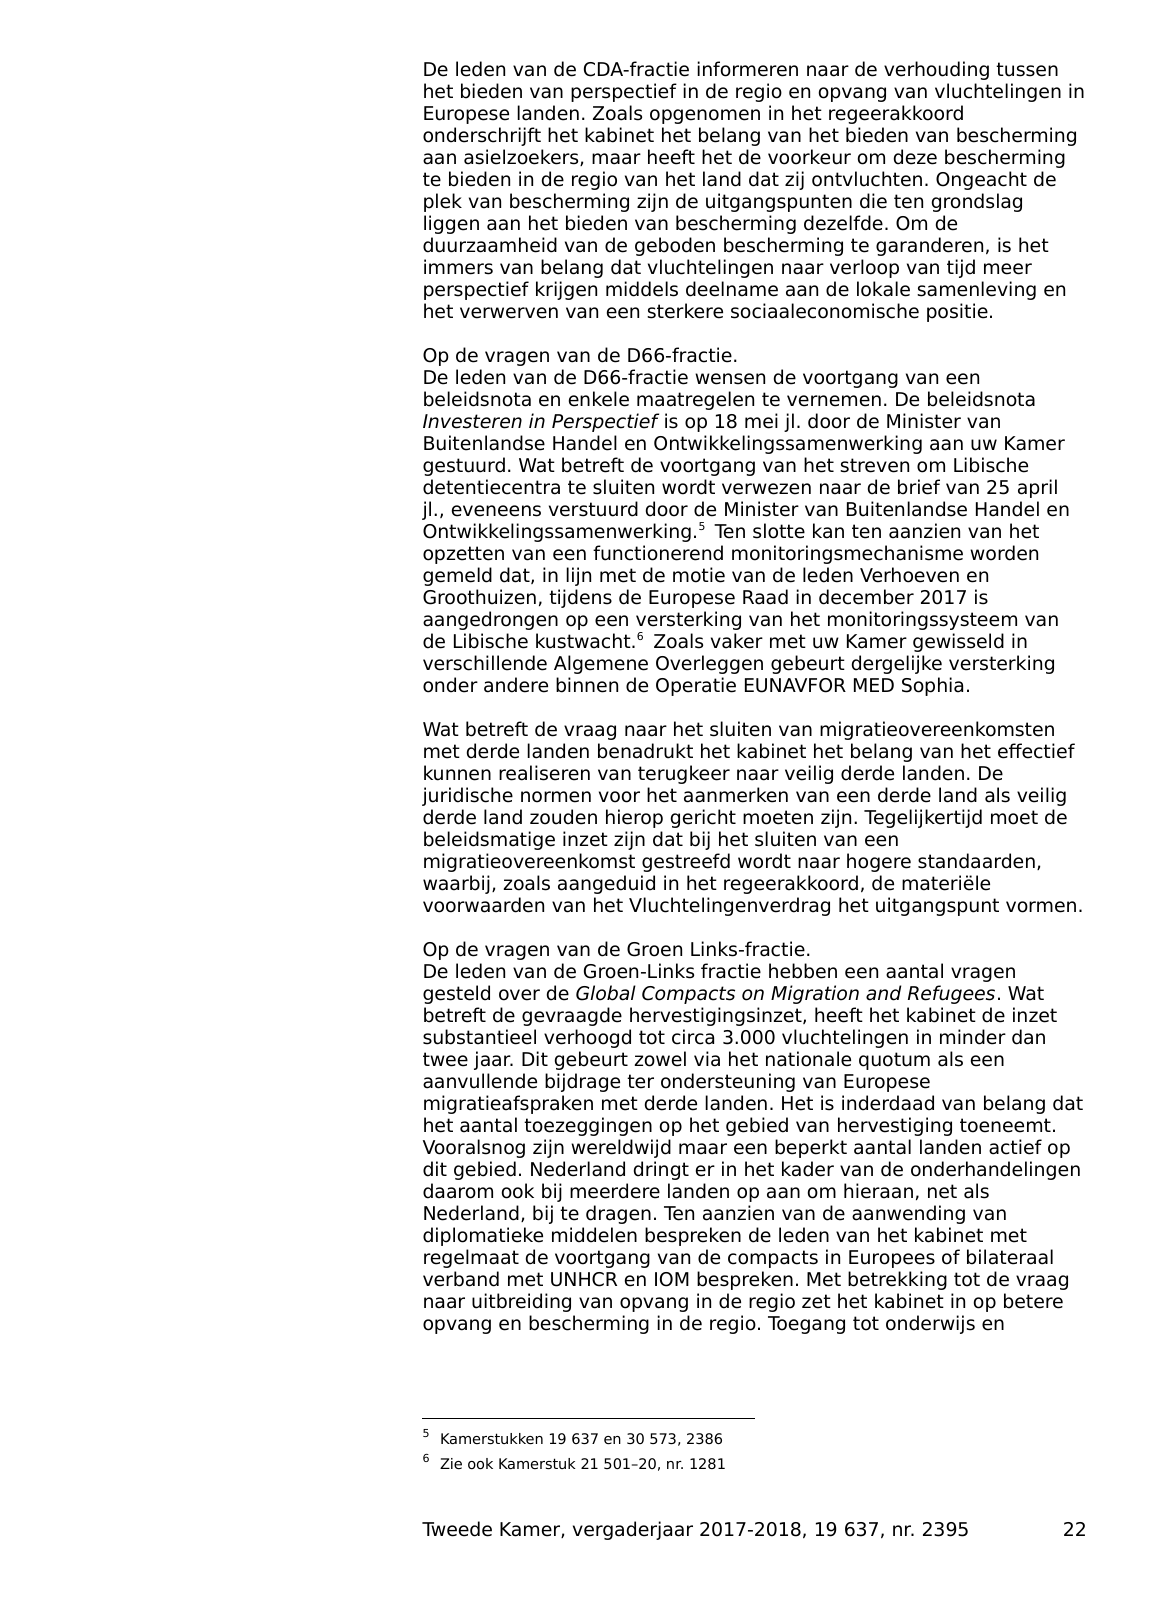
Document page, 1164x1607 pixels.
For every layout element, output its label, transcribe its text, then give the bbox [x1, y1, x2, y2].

text De leden van de CDA-fractie informeren naar de verhouding tussen het bieden van perspectief in de regio en opvang van vluchtelingen in Europese landen. Zoals opgenomen in het regeerakkoord onderschrijft het kabinet het belang van het bieden van bescherming aan asielzoekers, maar heeft het de voorkeur om deze bescherming te bieden in de regio van het land dat zij ontvluchten. Ongeacht de plek van bescherming zijn de uitgangspunten die ten grondslag liggen aan het bieden van bescherming dezelfde. Om de duurzaamheid van de geboden bescherming te garanderen, is het immers van belang dat vluchtelingen naar verloop van tijd meer perspectief krijgen middels deelname aan de lokale samenleving en het verwerven van een sterkere sociaaleconomische positie. [422, 59, 1087, 323]
text De leden van de D66-fractie wensen de voortgang van een beleidsnota en enkele maatregelen te vernemen. De beleidsnota Investeren in Perspectief is op 18 mei jl. door de Minister van Buitenlandse Handel en Ontwikkelingssamenwerking aan uw Kamer gestuurd. Wat betreft de voortgang van het streven om Libische detentiecentra te sluiten wordt verwezen naar de brief van 25 april jl., eveneens verstuurd door de Minister van Buitenlandse Handel en Ontwikkelingssamenwerking. Ten slotte kan ten aanzien van het opzetten van een functionerend monitoringsmechanisme worden gemeld dat, in lijn met de motie van de leden Verhoeven en Groothuizen, tijdens de Europese Raad in december 2017 is aangedrongen op een versterking van het monitoringssysteem van de Libische kustwacht. Zoals vaker met uw Kamer gewisseld in verschillende Algemene Overleggen gebeurt dergelijke versterking onder andere binnen de Operatie EUNAVFOR MED Sophia. [422, 367, 1087, 697]
text Op de vragen van de D66-fractie. [422, 345, 1087, 367]
text Wat betreft de vraag naar het sluiten van migratieovereenkomsten met derde landen benadrukt het kabinet het belang van het effectief kunnen realiseren van terugkeer naar veilig derde landen. De juridische normen voor het aanmerken van een derde land als veilig derde land zouden hierop gericht moeten zijn. Tegelijkertijd moet de beleidsmatige inzet zijn dat bij het sluiten van een migratieovereenkomst gestreefd wordt naar hogere standaarden, waarbij, zoals aangeduid in het regeerakkoord, de materiële voorwaarden van het Vluchtelingenverdrag het uitgangspunt vormen. [422, 719, 1087, 917]
text Zie ook Kamerstuk 21 501–20, nr. 1281 [422, 1452, 1087, 1474]
text Kamerstukken 19 637 en 30 573, 2386 [422, 1427, 1087, 1449]
text De leden van de Groen-Links fractie hebben een aantal vragen gesteld over de Global Compacts on Migration and Refugees. Wat betreft de gevraagde hervestigingsinzet, heeft het kabinet de inzet substantieel verhoogd tot circa 3.000 vluchtelingen in minder dan twee jaar. Dit gebeurt zowel via het nationale quotum als een aanvullende bijdrage ter ondersteuning van Europese migratieafspraken met derde landen. Het is inderdaad van belang dat het aantal toezeggingen op het gebied van hervestiging toeneemt. Vooralsnog zijn wereldwijd maar een beperkt aantal landen actief op dit gebied. Nederland dringt er in het kader van de onderhandelingen daarom ook bij meerdere landen op aan om hieraan, net als Nederland, bij te dragen. Ten aanzien van de aanwending van diplomatieke middelen bespreken de leden van het kabinet met regelmaat de voortgang van de compacts in Europees of bilateraal verband met UNHCR en IOM bespreken. Met betrekking tot de vraag naar uitbreiding van opvang in de regio zet het kabinet in op betere opvang en bescherming in de regio. Toegang tot onderwijs en [422, 961, 1087, 1334]
text Op de vragen van de Groen Links-fractie. [422, 939, 1087, 961]
